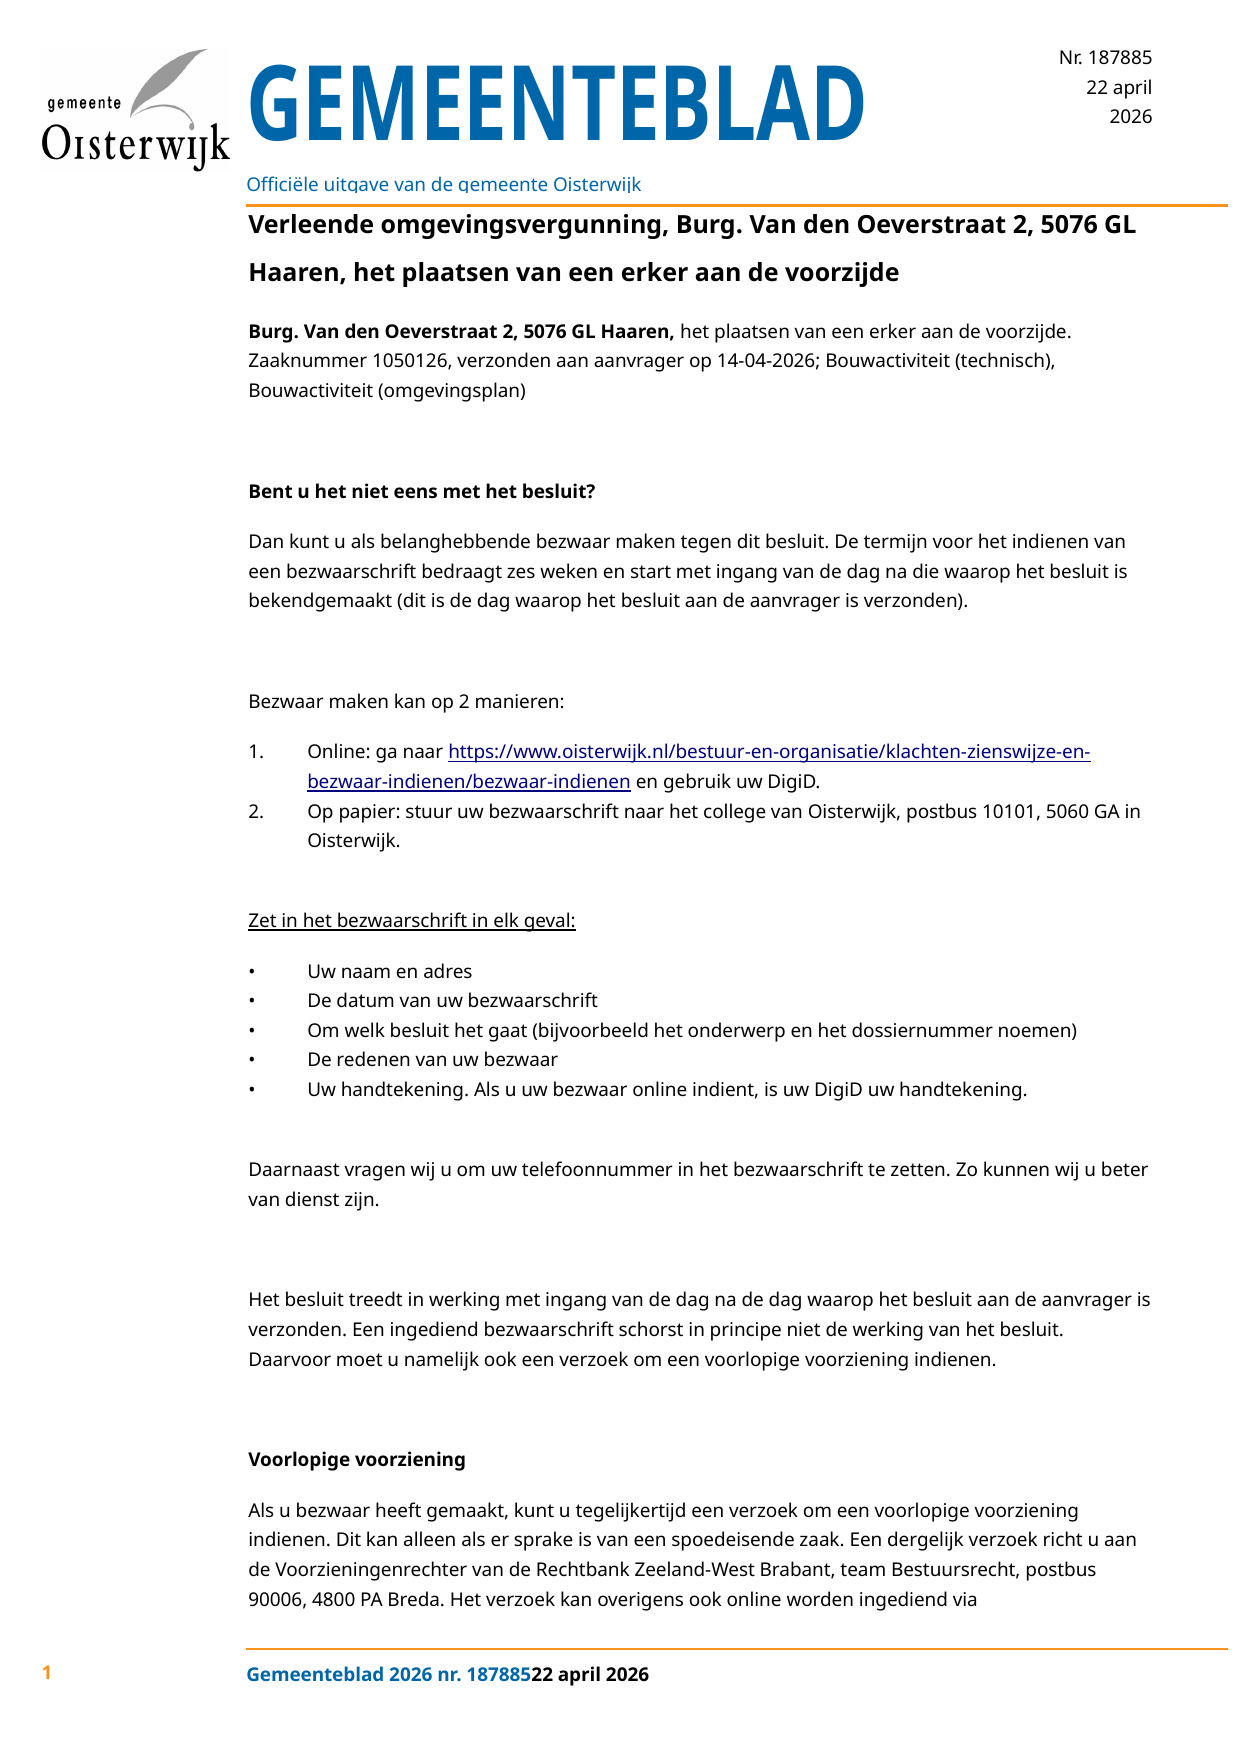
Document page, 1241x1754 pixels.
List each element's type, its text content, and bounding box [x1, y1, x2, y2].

text Bent u het niet eens met het besluit? [248, 478, 1152, 504]
text Daarnaast vragen wij u om uw telefoonnummer in het bezwaarschrift te zetten. Zo kunnen wij u beter van dienst zijn. [248, 1156, 1152, 1212]
text Het besluit treedt in werking met ingang van de dag na de dag waarop het besluit aan de aanvrager is verzonden. Een ingediend bezwaarschrift schorst in principe niet de werking van het besluit. Daarvoor moet u namelijk ook een verzoek om een voorlopige voorziening indienen. [248, 1287, 1152, 1372]
text Als u bezwaar heeft gemaakt, kunt u tegelijkertijd een verzoek om een voorlopige voorziening indienen. Dit kan alleen als er sprake is van een spoedeisende zaak. Een dergelijk verzoek richt u aan de Voorzieningenrechter van de Rechtbank Zeeland-West Brabant, team Bestuursrecht, postbus 90006, 4800 PA Breda. Het verzoek kan overigens ook online worden ingediend via [248, 1497, 1152, 1612]
text Zet in het bezwaarschrift in elk geval: [248, 907, 1152, 933]
list Op papier: stuur uw bezwaarschrift naar het college van Oisterwijk, postbus 10101, 5060 GA in Oisterwijk. [248, 798, 1152, 853]
text Bezwaar maken kan op 2 manieren: [248, 688, 1152, 714]
list De datum van uw bezwaarschrift [248, 987, 1152, 1013]
list Uw handtekening. Als u uw bezwaar online indient, is uw DigiD uw handtekening. [248, 1076, 1152, 1102]
list Online: ga naar https://www.oisterwijk.nl/bestuur-en-organisatie/klachten-zienswijze-en-bezwaar-indienen/bezwaar-indienen en gebruik uw DigiD. [248, 739, 1152, 794]
text Voorlopige voorziening [248, 1447, 1152, 1472]
list De redenen van uw bezwaar [248, 1047, 1152, 1072]
picture [41, 47, 231, 172]
text Verleende omgevingsvergunning, Burg. Van den Oeverstraat 2, 5076 GL Haaren, het plaatsen van een erker aan de voorzijde [248, 207, 1152, 288]
text Burg. Van den Oeverstraat 2, 5076 GL Haaren, het plaatsen van een erker aan de voorzijde. Zaaknummer 1050126, verzonden aan aanvrager op 14-04-2026; Bouwactiviteit (technisch), Bouwactiviteit (omgevingsplan) [248, 318, 1152, 403]
list Om welk besluit het gaat (bijvoorbeeld het onderwerp en het dossiernummer noemen) [248, 1017, 1152, 1043]
text Dan kunt u als belanghebbende bezwaar maken tegen dit besluit. De termijn voor het indienen van een bezwaarschrift bedraagt zes weken en start met ingang van de dag na die waarop het besluit is bekendgemaakt (dit is de dag waarop het besluit aan de aanvrager is verzonden). [248, 528, 1152, 613]
list Uw naam en adres [248, 958, 1152, 984]
